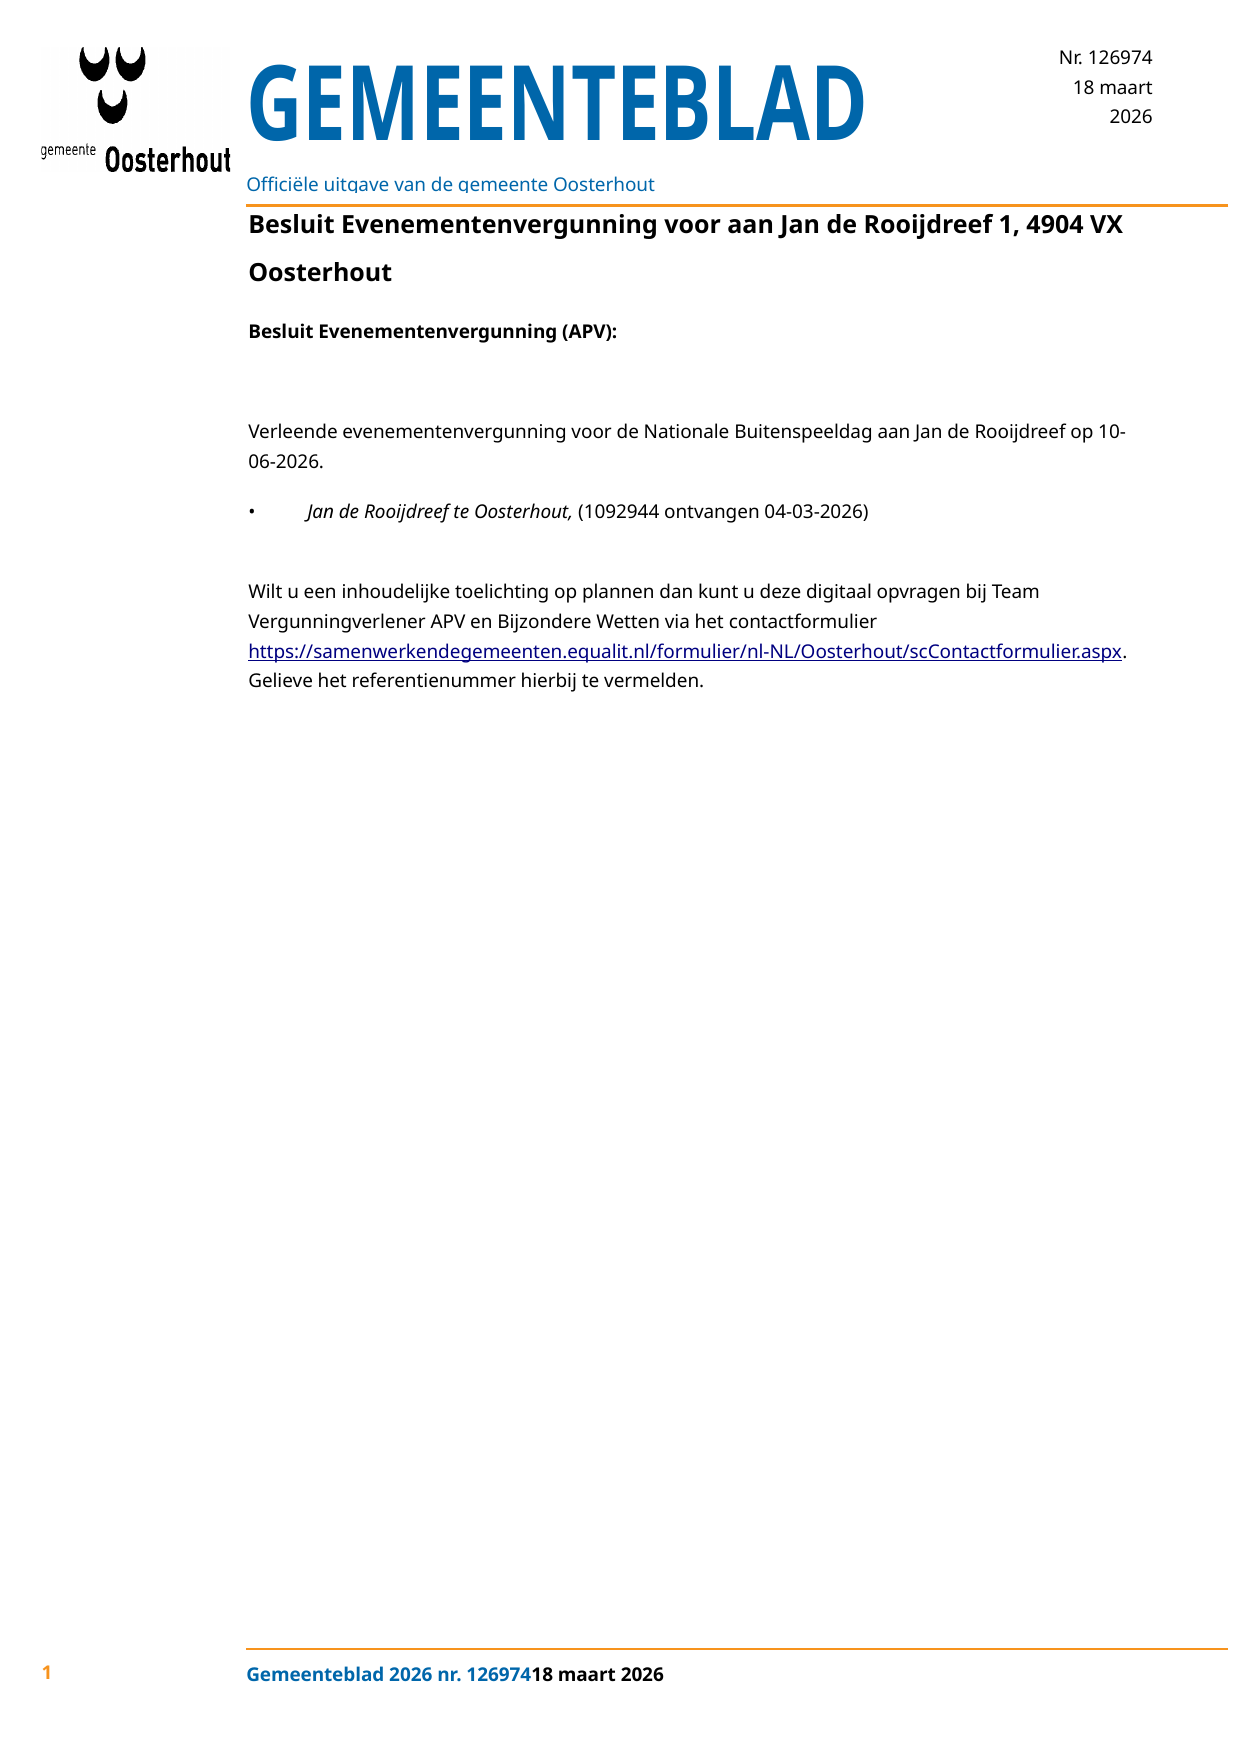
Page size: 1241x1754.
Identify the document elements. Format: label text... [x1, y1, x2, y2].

text Besluit Evenementenvergunning (APV): [248, 318, 1152, 344]
picture [41, 47, 231, 172]
text Besluit Evenementenvergunning voor aan Jan de Rooijdreef 1, 4904 VX Oosterhout [248, 207, 1152, 288]
list Jan de Rooijdreef te Oosterhout, (1092944 ontvangen 04-03-2026) [248, 499, 1152, 524]
text Wilt u een inhoudelijke toelichting op plannen dan kunt u deze digitaal opvragen bij Team Vergunningverlener APV en Bijzondere Wetten via het contactformulier https://samenwerkendegemeenten.equalit.nl/formulier/nl-NL/Oosterhout/scContactformulier.aspx. Gelieve het referentienummer hierbij te vermelden. [248, 579, 1152, 693]
text Verleende evenementenvergunning voor de Nationale Buitenspeeldag aan Jan de Rooijdreef op 10-06-2026. [248, 419, 1152, 474]
